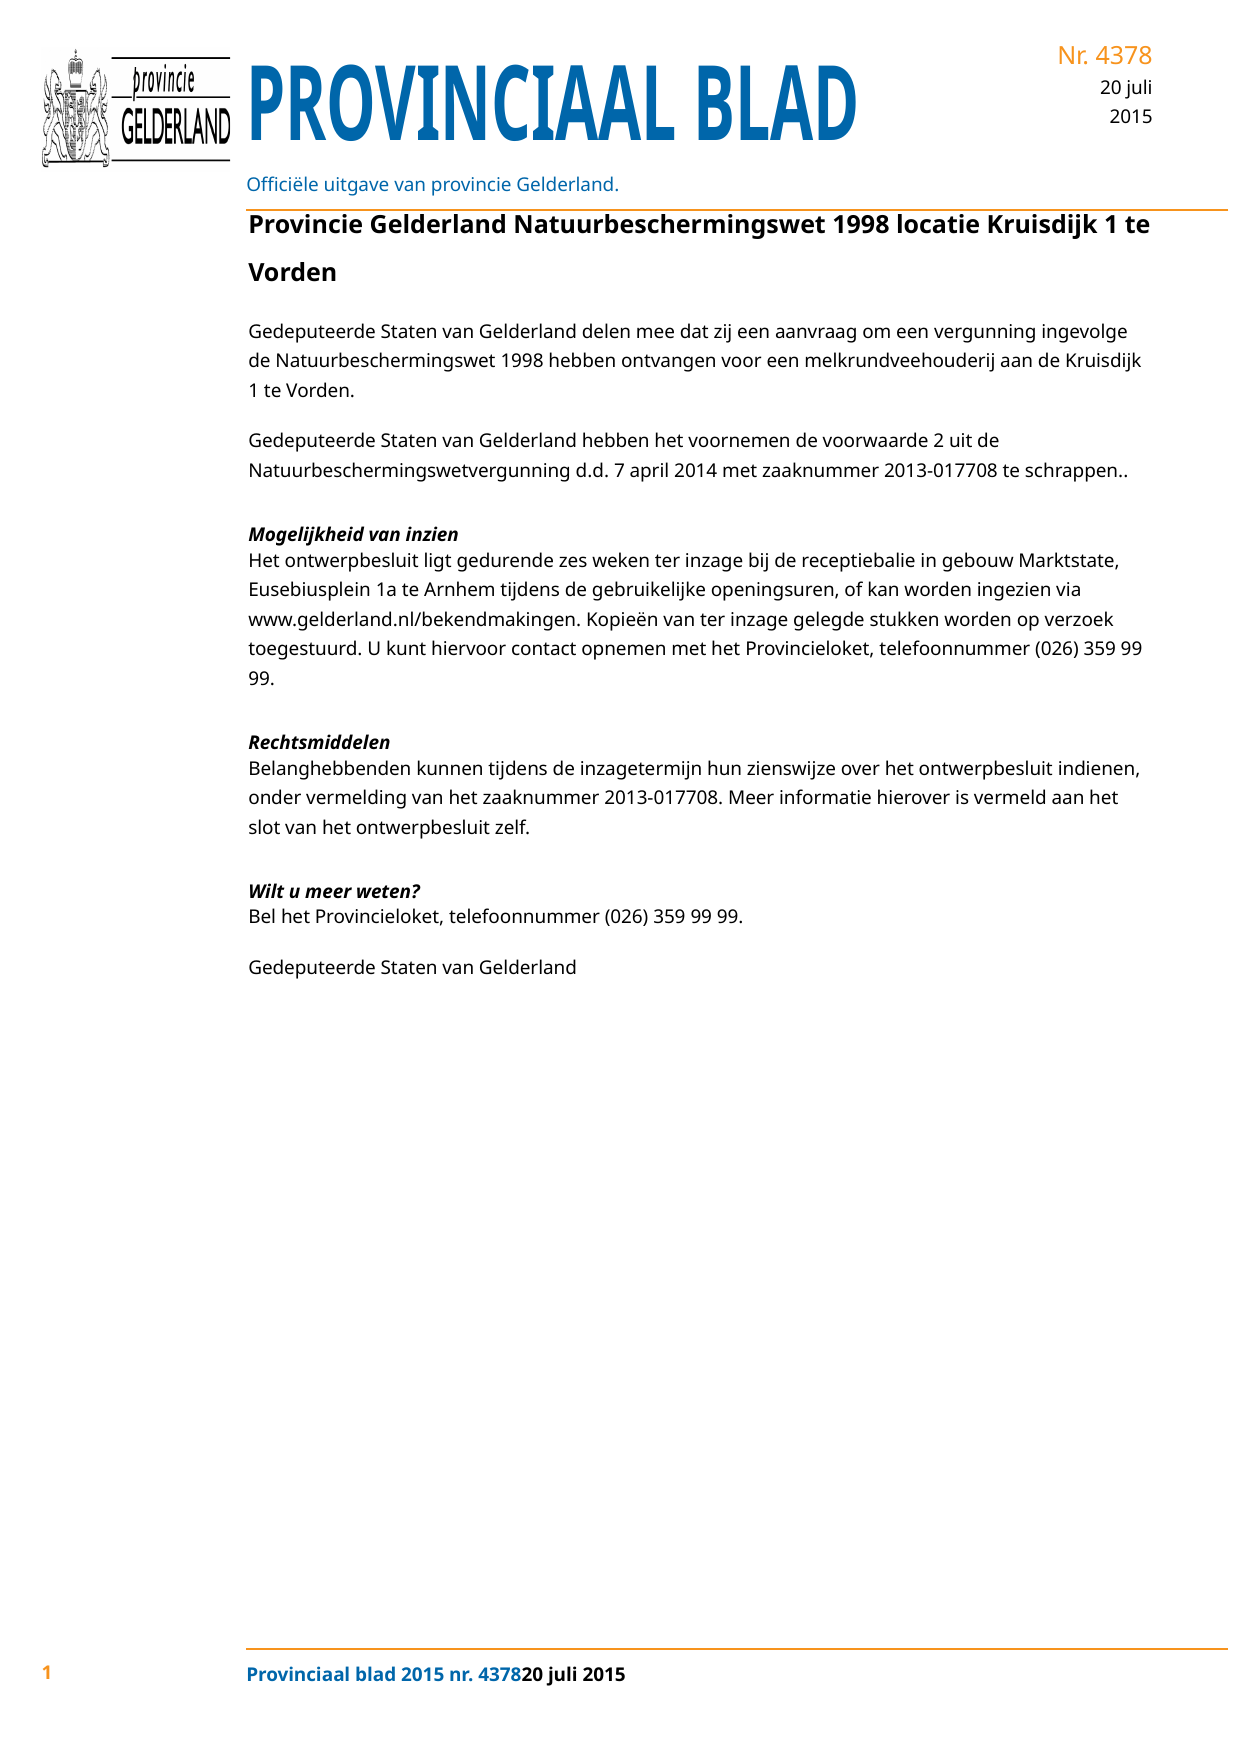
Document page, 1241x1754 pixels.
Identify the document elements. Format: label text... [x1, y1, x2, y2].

text Gedeputeerde Staten van Gelderland [248, 954, 1152, 980]
text Gedeputeerde Staten van Gelderland hebben het voornemen de voorwaarde 2 uit de Natuurbeschermingswetvergunning d.d. 7 april 2014 met zaaknummer 2013-017708 te schrappen.. [248, 427, 1152, 483]
text Bel het Provincieloket, telefoonnummer (026) 359 99 99. [248, 904, 1152, 929]
text Mogelijkheid van inzien [248, 521, 1152, 547]
text Belanghebbenden kunnen tijdens de inzagetermijn hun zienswijze over het ontwerpbesluit indienen, onder vermelding van het zaaknummer 2013-017708. Meer informatie hierover is vermeld aan het slot van het ontwerpbesluit zelf. [248, 755, 1152, 840]
picture [41, 47, 231, 172]
text Rechtsmiddelen [248, 729, 1152, 755]
text Het ontwerpbesluit ligt gedurende zes weken ter inzage bij de receptiebalie in gebouw Marktstate, Eusebiusplein 1a te Arnhem tijdens de gebruikelijke openingsuren, of kan worden ingezien via www.gelderland.nl/bekendmakingen. Kopieën van ter inzage gelegde stukken worden op verzoek toegestuurd. U kunt hiervoor contact opnemen met het Provincieloket, telefoonnummer (026) 359 99 99. [248, 547, 1152, 691]
text Wilt u meer weten? [248, 878, 1152, 904]
text Provincie Gelderland Natuurbeschermingswet 1998 locatie Kruisdijk 1 te Vorden [248, 211, 1152, 288]
text Gedeputeerde Staten van Gelderland delen mee dat zij een aanvraag om een vergunning ingevolge de Natuurbeschermingswet 1998 hebben ontvangen voor een melkrundveehouderij aan de Kruisdijk 1 te Vorden. [248, 318, 1152, 403]
